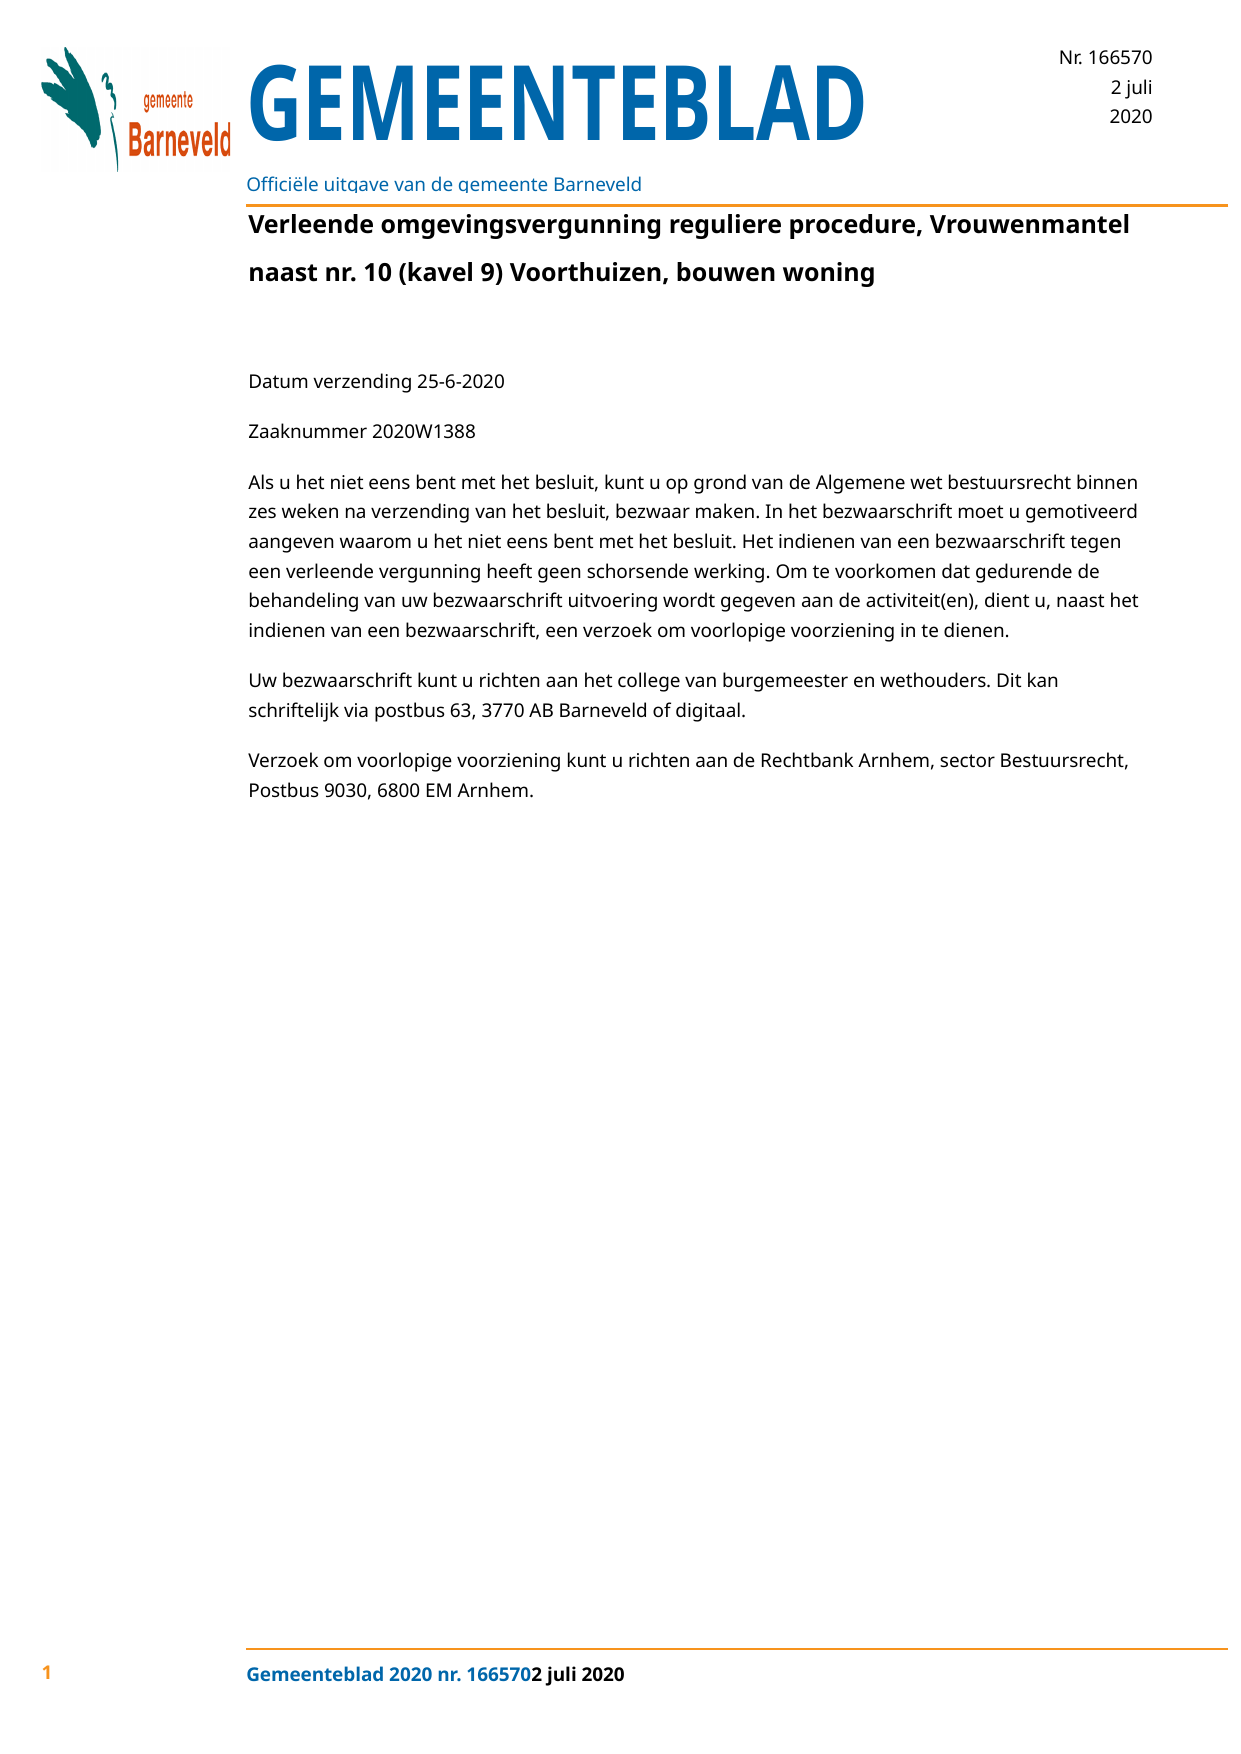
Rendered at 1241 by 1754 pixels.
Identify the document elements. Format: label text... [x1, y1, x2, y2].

picture [41, 47, 231, 172]
text Zaaknummer 2020W1388 [248, 419, 1152, 444]
text Uw bezwaarschrift kunt u richten aan het college van burgemeester en wethouders. Dit kan schriftelijk via postbus 63, 3770 AB Barneveld of digitaal. [248, 667, 1152, 723]
text Datum verzending 25-6-2020 [248, 368, 1152, 394]
text Als u het niet eens bent met het besluit, kunt u op grond van de Algemene wet bestuursrecht binnen zes weken na verzending van het besluit, bezwaar maken. In het bezwaarschrift moet u gemotiveerd aangeven waarom u het niet eens bent met het besluit. Het indienen van een bezwaarschrift tegen een verleende vergunning heeft geen schorsende werking. Om te voorkomen dat gedurende de behandeling van uw bezwaarschrift uitvoering wordt gegeven aan de activiteit(en), dient u, naast het indienen van een bezwaarschrift, een verzoek om voorlopige voorziening in te dienen. [248, 469, 1152, 643]
text Verzoek om voorlopige voorziening kunt u richten aan de Rechtbank Arnhem, sector Bestuursrecht, Postbus 9030, 6800 EM Arnhem. [248, 747, 1152, 803]
text Verleende omgevingsvergunning reguliere procedure, Vrouwenmantel naast nr. 10 (kavel 9) Voorthuizen, bouwen woning [248, 207, 1152, 288]
